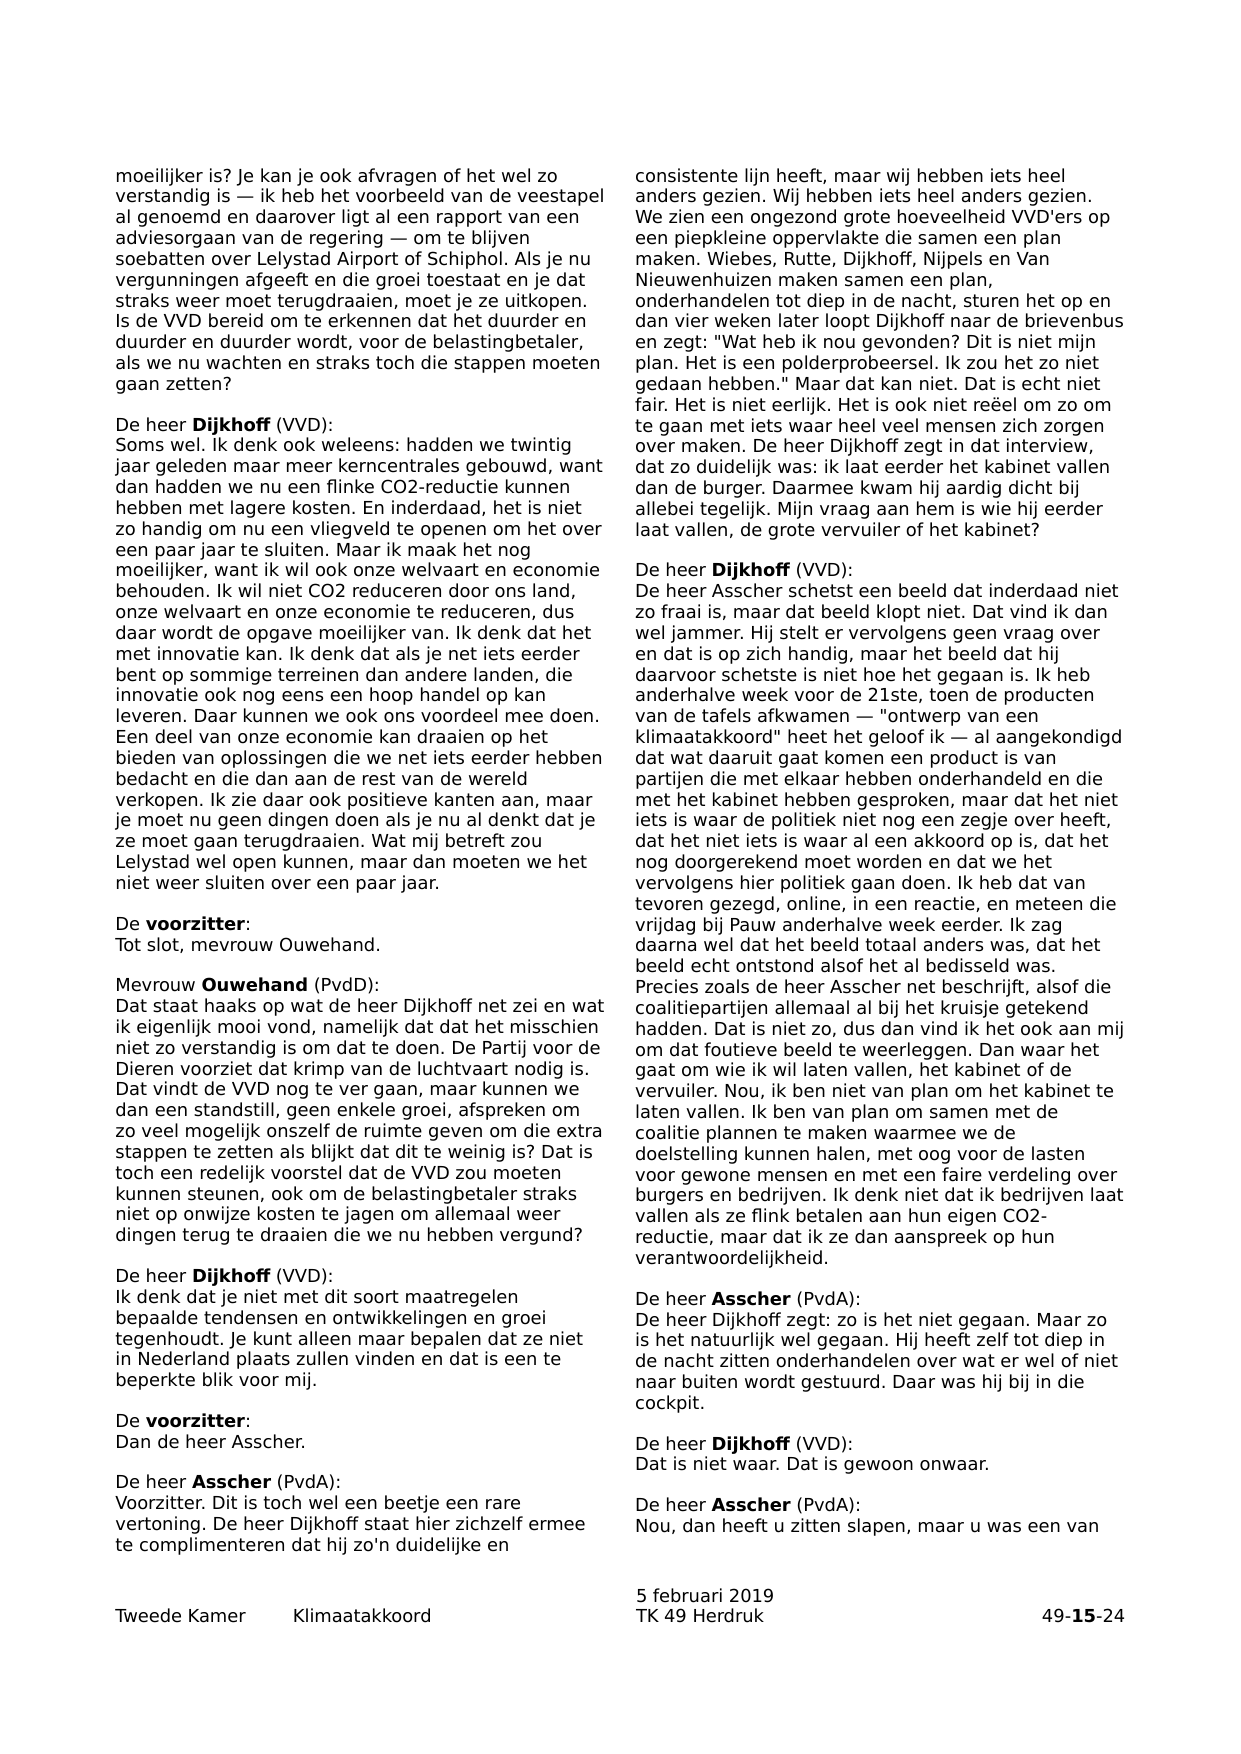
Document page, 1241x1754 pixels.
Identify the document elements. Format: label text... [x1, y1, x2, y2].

text De heer Asscher (PvdA): [635, 1495, 1125, 1516]
text De heer Asscher (PvdA): [115, 1472, 605, 1493]
text Nou, dan heeft u zitten slapen, maar u was een van [635, 1516, 1125, 1537]
text De heer Asscher schetst een beeld dat inderdaad niet zo fraai is, maar dat beeld klopt niet. Dat vind ik dan wel jammer. Hij stelt er vervolgens geen vraag over en dat is op zich handig, maar het beeld dat hij daarvoor schetste is niet hoe het gegaan is. Ik heb anderhalve week voor de 21ste, toen de producten van de tafels afkwamen — "ontwerp van een klimaatakkoord" heet het geloof ik — al aangekondigd dat wat daaruit gaat komen een product is van partijen die met elkaar hebben onderhandeld en die met het kabinet hebben gesproken, maar dat het niet iets is waar de politiek niet nog een zegje over heeft, dat het niet iets is waar al een akkoord op is, dat het nog doorgerekend moet worden en dat we het vervolgens hier politiek gaan doen. Ik heb dat van tevoren gezegd, online, in een reactie, en meteen die vrijdag bij Pauw anderhalve week eerder. Ik zag daarna wel dat het beeld totaal anders was, dat het beeld echt ontstond alsof het al bedisseld was. Precies zoals de heer Asscher net beschrijft, alsof die coalitiepartijen allemaal al bij het kruisje getekend hadden. Dat is niet zo, dus dan vind ik het ook aan mij om dat foutieve beeld te weerleggen. Dan waar het gaat om wie ik wil laten vallen, het kabinet of de vervuiler. Nou, ik ben niet van plan om het kabinet te laten vallen. Ik ben van plan om samen met de coalitie plannen te maken waarmee we de doelstelling kunnen halen, met oog voor de lasten voor gewone mensen en met een faire verdeling over burgers en bedrijven. Ik denk niet dat ik bedrijven laat vallen als ze flink betalen aan hun eigen CO2-reductie, maar dat ik ze dan aanspreek op hun verantwoordelijkheid. [635, 581, 1125, 1268]
text Dat staat haaks op wat de heer Dijkhoff net zei en wat ik eigenlijk mooi vond, namelijk dat dat het misschien niet zo verstandig is om dat te doen. De Partij voor de Dieren voorziet dat krimp van de luchtvaart nodig is. Dat vindt de VVD nog te ver gaan, maar kunnen we dan een standstill, geen enkele groei, afspreken om zo veel mogelijk onszelf de ruimte geven om die extra stappen te zetten als blijkt dat dit te weinig is? Dat is toch een redelijk voorstel dat de VVD zou moeten kunnen steunen, ook om de belastingbetaler straks niet op onwijze kosten te jagen om allemaal weer dingen terug te draaien die we nu hebben vergund? [115, 996, 605, 1246]
text moeilijker is? Je kan je ook afvragen of het wel zo verstandig is — ik heb het voorbeeld van de veestapel al genoemd en daarover ligt al een rapport van een adviesorgaan van de regering — om te blijven soebatten over Lelystad Airport of Schiphol. Als je nu vergunningen afgeeft en die groei toestaat en je dat straks weer moet terugdraaien, moet je ze uitkopen. Is de VVD bereid om te erkennen dat het duurder en duurder en duurder wordt, voor de belastingbetaler, als we nu wachten en straks toch die stappen moeten gaan zetten? [115, 165, 605, 394]
text De heer Dijkhoff (VVD): [115, 414, 605, 435]
text Dan de heer Asscher. [115, 1431, 605, 1452]
text consistente lijn heeft, maar wij hebben iets heel anders gezien. Wij hebben iets heel anders gezien. We zien een ongezond grote hoeveelheid VVD'ers op een piepkleine oppervlakte die samen een plan maken. Wiebes, Rutte, Dijkhoff, Nijpels en Van Nieuwenhuizen maken samen een plan, onderhandelen tot diep in de nacht, sturen het op en dan vier weken later loopt Dijkhoff naar de brievenbus en zegt: "Wat heb ik nou gevonden? Dit is niet mijn plan. Het is een polderprobeersel. Ik zou het zo niet gedaan hebben." Maar dat kan niet. Dat is echt niet fair. Het is niet eerlijk. Het is ook niet reëel om zo om te gaan met iets waar heel veel mensen zich zorgen over maken. De heer Dijkhoff zegt in dat interview, dat zo duidelijk was: ik laat eerder het kabinet vallen dan de burger. Daarmee kwam hij aardig dicht bij allebei tegelijk. Mijn vraag aan hem is wie hij eerder laat vallen, de grote vervuiler of het kabinet? [635, 165, 1125, 540]
text De heer Dijkhoff zegt: zo is het niet gegaan. Maar zo is het natuurlijk wel gegaan. Hij heeft zelf tot diep in de nacht zitten onderhandelen over wat er wel of niet naar buiten wordt gestuurd. Daar was hij bij in die cockpit. [635, 1309, 1125, 1413]
text De heer Dijkhoff (VVD): [635, 1433, 1125, 1454]
text De heer Dijkhoff (VVD): [115, 1266, 605, 1287]
text Voorzitter. Dit is toch wel een beetje een rare vertoning. De heer Dijkhoff staat hier zichzelf ermee te complimenteren dat hij zo'n duidelijke en [115, 1493, 605, 1556]
text Soms wel. Ik denk ook weleens: hadden we twintig jaar geleden maar meer kerncentrales gebouwd, want dan hadden we nu een flinke CO2-reductie kunnen hebben met lagere kosten. En inderdaad, het is niet zo handig om nu een vliegveld te openen om het over een paar jaar te sluiten. Maar ik maak het nog moeilijker, want ik wil ook onze welvaart en economie behouden. Ik wil niet CO2 reduceren door ons land, onze welvaart en onze economie te reduceren, dus daar wordt de opgave moeilijker van. Ik denk dat het met innovatie kan. Ik denk dat als je net iets eerder bent op sommige terreinen dan andere landen, die innovatie ook nog eens een hoop handel op kan leveren. Daar kunnen we ook ons voordeel mee doen. Een deel van onze economie kan draaien op het bieden van oplossingen die we net iets eerder hebben bedacht en die dan aan de rest van de wereld verkopen. Ik zie daar ook positieve kanten aan, maar je moet nu geen dingen doen als je nu al denkt dat je ze moet gaan terugdraaien. Wat mij betreft zou Lelystad wel open kunnen, maar dan moeten we het niet weer sluiten over een paar jaar. [115, 435, 605, 893]
text De heer Asscher (PvdA): [635, 1288, 1125, 1309]
text De heer Dijkhoff (VVD): [635, 560, 1125, 581]
text De voorzitter: [115, 1411, 605, 1431]
text Tot slot, mevrouw Ouwehand. [115, 934, 605, 955]
text Dat is niet waar. Dat is gewoon onwaar. [635, 1454, 1125, 1475]
text Mevrouw Ouwehand (PvdD): [115, 975, 605, 996]
text Ik denk dat je niet met dit soort maatregelen bepaalde tendensen en ontwikkelingen en groei tegenhoudt. Je kunt alleen maar bepalen dat ze niet in Nederland plaats zullen vinden en dat is een te beperkte blik voor mij. [115, 1287, 605, 1391]
text De voorzitter: [115, 913, 605, 934]
